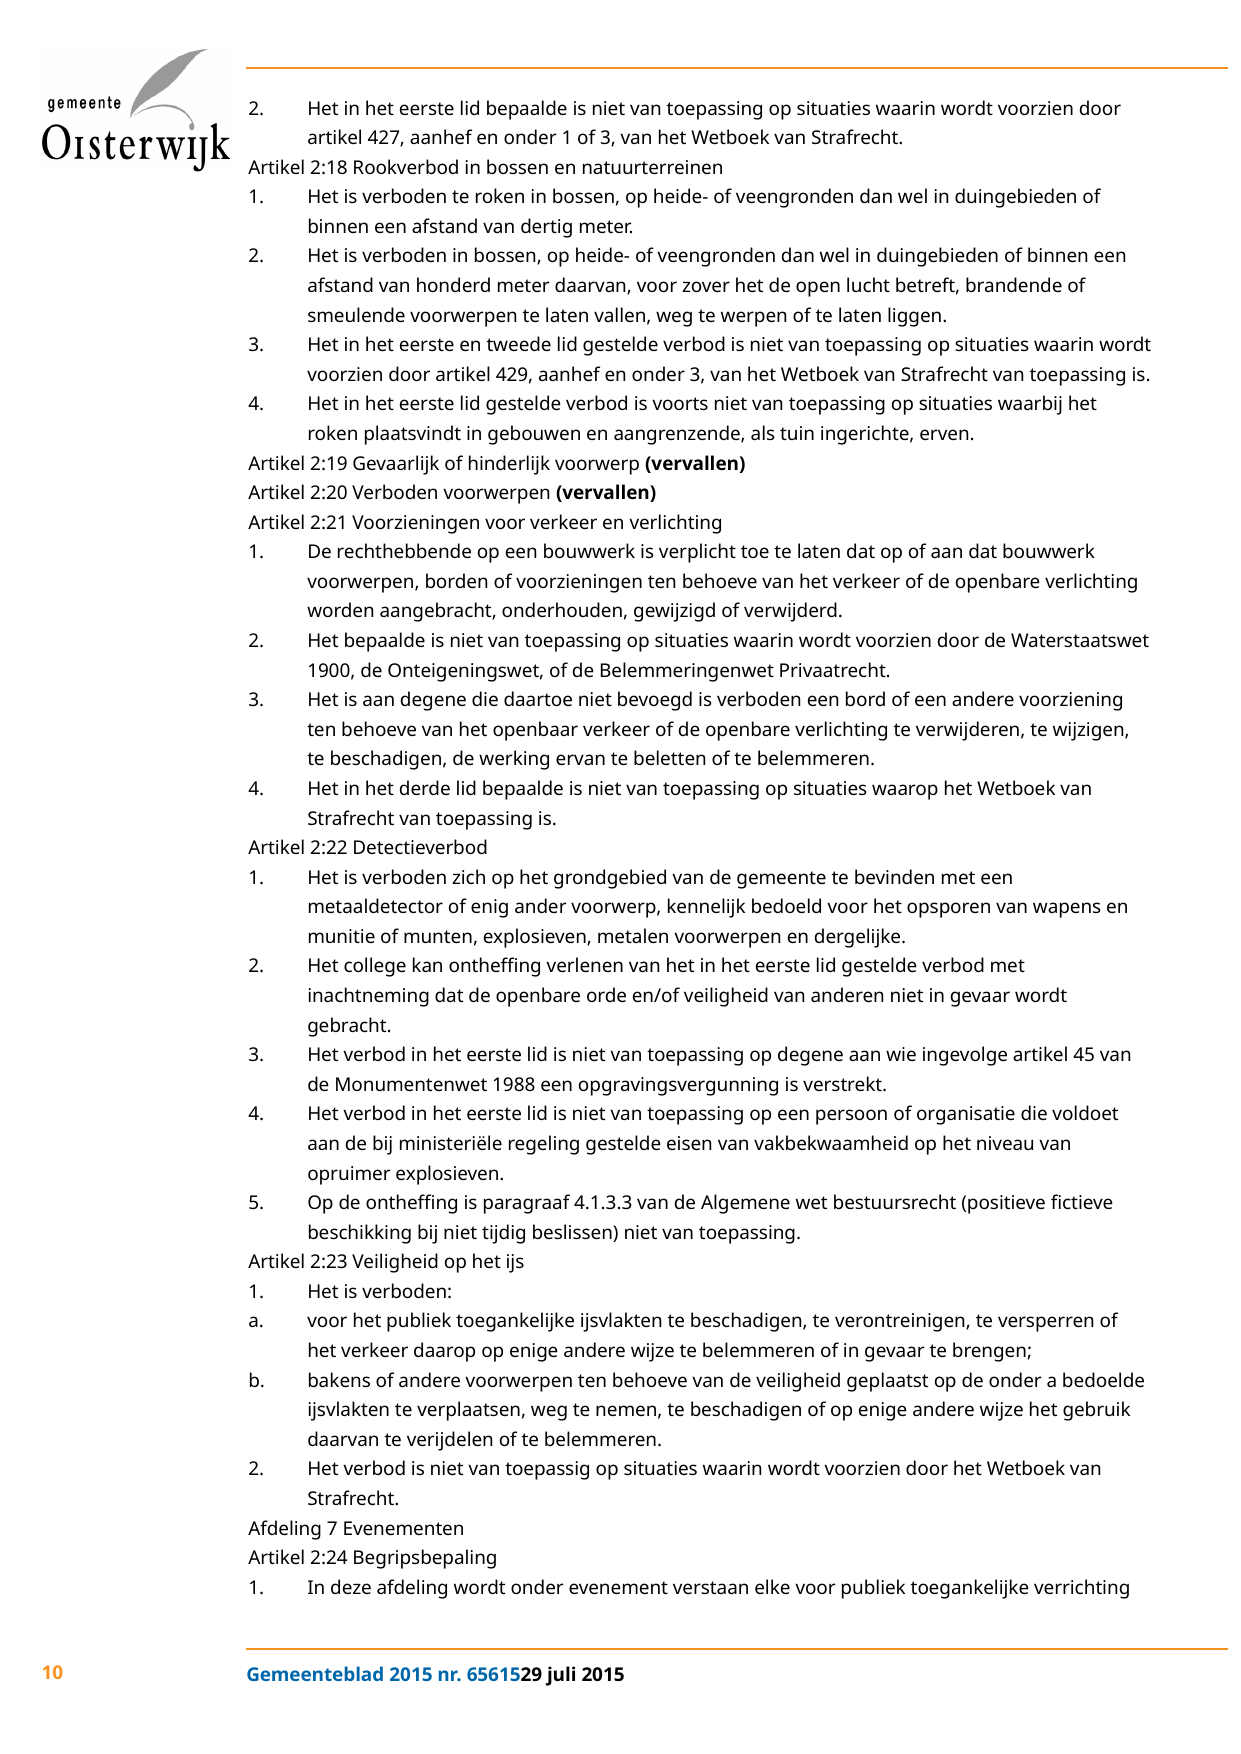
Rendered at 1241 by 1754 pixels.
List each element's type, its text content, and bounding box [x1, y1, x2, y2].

list Het in het eerste lid bepaalde is niet van toepassing op situaties waarin wordt voorzien door artikel 427, aanhef en onder 1 of 3, van het Wetboek van Strafrecht. [248, 95, 1152, 150]
list In deze afdeling wordt onder evenement verstaan elke voor publiek toegankelijke verrichting [248, 1574, 1152, 1600]
list Het is aan degene die daartoe niet bevoegd is verboden een bord of een andere voorziening ten behoeve van het openbaar verkeer of de openbare verlichting te verwijderen, te wijzigen, te beschadigen, de werking ervan te beletten of te belemmeren. [248, 686, 1152, 771]
list Het college kan ontheffing verlenen van het in het eerste lid gestelde verbod met inachtneming dat de openbare orde en/of veiligheid van anderen niet in gevaar wordt gebracht. [248, 953, 1152, 1038]
list Het is verboden: [248, 1278, 1152, 1304]
list Het is verboden zich op het grondgebied van de gemeente te bevinden met een metaaldetector of enig ander voorwerp, kennelijk bedoeld voor het opsporen van wapens en munitie of munten, explosieven, metalen voorwerpen en dergelijke. [248, 864, 1152, 949]
list Het in het derde lid bepaalde is niet van toepassing op situaties waarop het Wetboek van Strafrecht van toepassing is. [248, 775, 1152, 831]
list Het in het eerste lid gestelde verbod is voorts niet van toepassing op situaties waarbij het roken plaatsvindt in gebouwen en aangrenzende, als tuin ingerichte, erven. [248, 391, 1152, 446]
list bakens of andere voorwerpen ten behoeve van de veiligheid geplaatst op de onder a bedoelde ijsvlakten te verplaatsen, weg te nemen, te beschadigen of op enige andere wijze het gebruik daarvan te verijdelen of te belemmeren. [248, 1367, 1152, 1452]
text Artikel 2:21 Voorzieningen voor verkeer en verlichting [248, 509, 1152, 535]
text Artikel 2:18 Rookverbod in bossen en natuurterreinen [248, 154, 1152, 180]
list Het verbod is niet van toepassig op situaties waarin wordt voorzien door het Wetboek van Strafrecht. [248, 1456, 1152, 1511]
list voor het publiek toegankelijke ijsvlakten te beschadigen, te verontreinigen, te versperren of het verkeer daarop op enige andere wijze te belemmeren of in gevaar te brengen; [248, 1308, 1152, 1363]
text Artikel 2:23 Veiligheid op het ijs [248, 1248, 1152, 1274]
text Artikel 2:19 Gevaarlijk of hinderlijk voorwerp (vervallen) [248, 450, 1152, 476]
list Het is verboden in bossen, op heide- of veengronden dan wel in duingebieden of binnen een afstand van honderd meter daarvan, voor zover het de open lucht betreft, brandende of smeulende voorwerpen te laten vallen, weg te werpen of te laten liggen. [248, 243, 1152, 328]
list Het verbod in het eerste lid is niet van toepassing op degene aan wie ingevolge artikel 45 van de Monumentenwet 1988 een opgravingsvergunning is verstrekt. [248, 1041, 1152, 1097]
text Afdeling 7 Evenementen [248, 1515, 1152, 1541]
text Artikel 2:24 Begripsbepaling [248, 1544, 1152, 1570]
text Artikel 2:22 Detectieverbod [248, 834, 1152, 860]
list Op de ontheffing is paragraaf 4.1.3.3 van de Algemene wet bestuursrecht (positieve fictieve beschikking bij niet tijdig beslissen) niet van toepassing. [248, 1189, 1152, 1245]
list Het in het eerste en tweede lid gestelde verbod is niet van toepassing op situaties waarin wordt voorzien door artikel 429, aanhef en onder 3, van het Wetboek van Strafrecht van toepassing is. [248, 331, 1152, 387]
list Het is verboden te roken in bossen, op heide- of veengronden dan wel in duingebieden of binnen een afstand van dertig meter. [248, 183, 1152, 239]
list Het bepaalde is niet van toepassing op situaties waarin wordt voorzien door de Waterstaatswet 1900, de Onteigeningswet, of de Belemmeringenwet Privaatrecht. [248, 627, 1152, 683]
text Artikel 2:20 Verboden voorwerpen (vervallen) [248, 479, 1152, 505]
list Het verbod in het eerste lid is niet van toepassing op een persoon of organisatie die voldoet aan de bij ministeriële regeling gestelde eisen van vakbekwaamheid op het niveau van opruimer explosieven. [248, 1101, 1152, 1186]
picture [41, 47, 231, 172]
list De rechthebbende op een bouwwerk is verplicht toe te laten dat op of aan dat bouwwerk voorwerpen, borden of voorzieningen ten behoeve van het verkeer of de openbare verlichting worden aangebracht, onderhouden, gewijzigd of verwijderd. [248, 538, 1152, 623]
